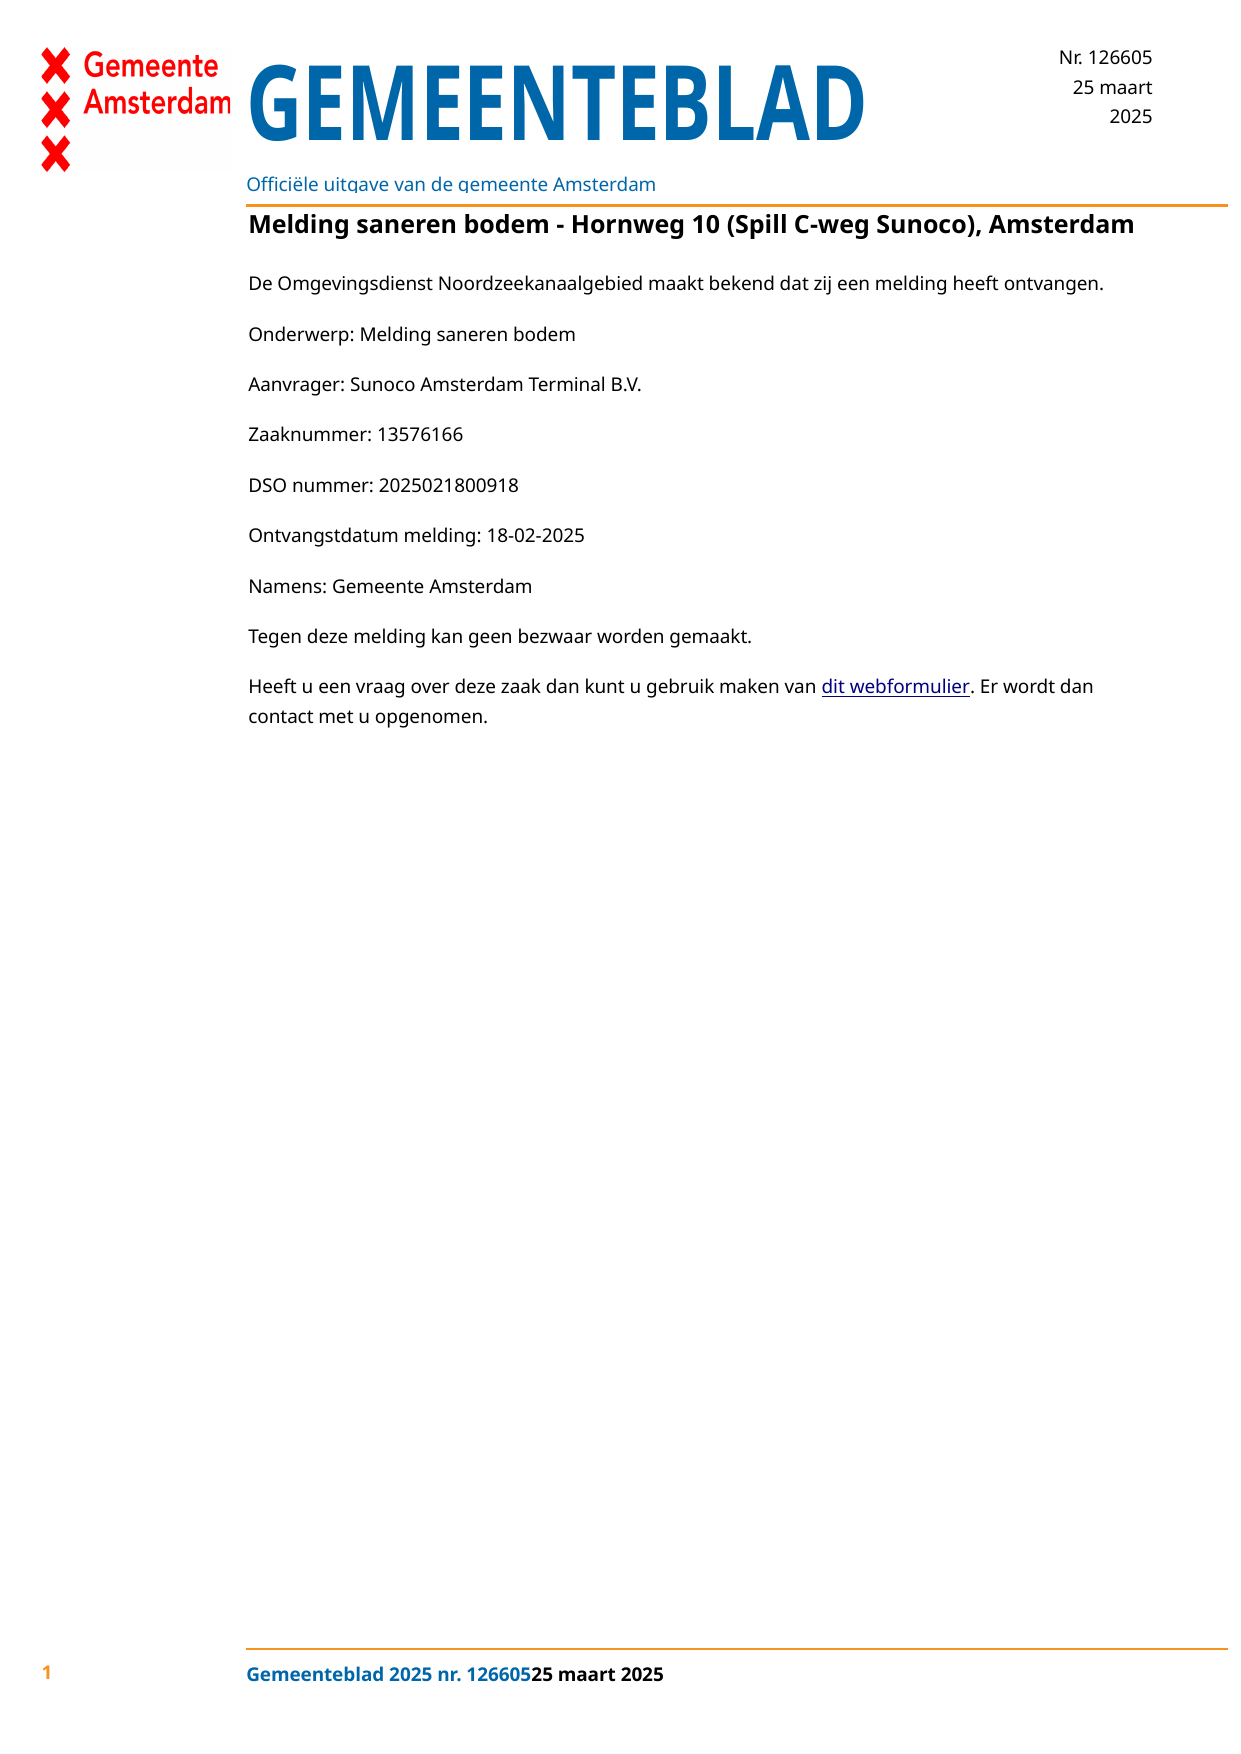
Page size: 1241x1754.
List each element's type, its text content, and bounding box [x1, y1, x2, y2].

text Zaaknummer: 13576166 [248, 422, 1152, 447]
picture [41, 47, 231, 172]
text Melding saneren bodem - Hornweg 10 (Spill C-weg Sunoco), Amsterdam [248, 207, 1152, 241]
text Aanvrager: Sunoco Amsterdam Terminal B.V. [248, 371, 1152, 397]
text Ontvangstdatum melding: 18-02-2025 [248, 522, 1152, 548]
text Heeft u een vraag over deze zaak dan kunt u gebruik maken van dit webformulier. Er wordt dan contact met u opgenomen. [248, 674, 1152, 729]
text Tegen deze melding kan geen bezwaar worden gemaakt. [248, 623, 1152, 649]
text De Omgevingsdienst Noordzeekanaalgebied maakt bekend dat zij een melding heeft ontvangen. [248, 270, 1152, 296]
text Namens: Gemeente Amsterdam [248, 573, 1152, 598]
text Onderwerp: Melding saneren bodem [248, 321, 1152, 346]
text DSO nummer: 2025021800918 [248, 472, 1152, 498]
